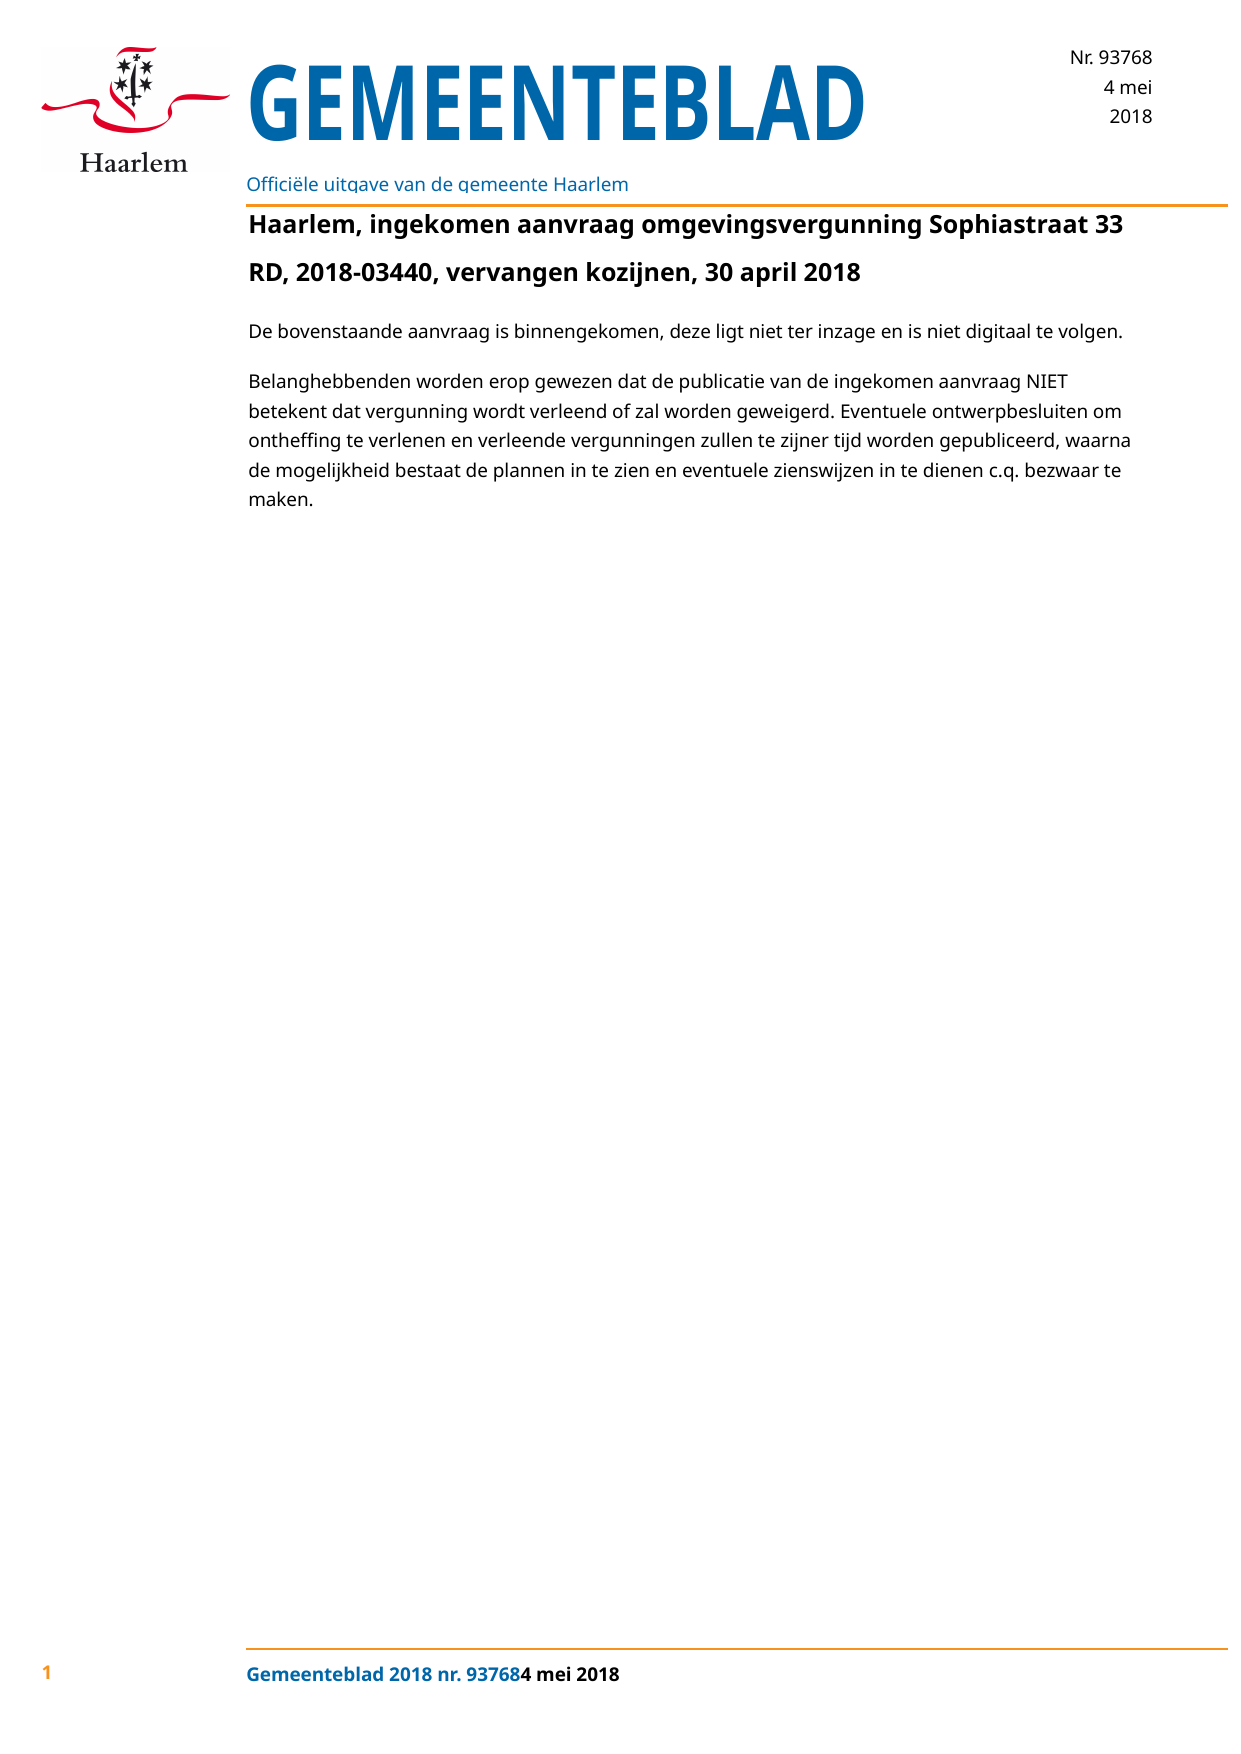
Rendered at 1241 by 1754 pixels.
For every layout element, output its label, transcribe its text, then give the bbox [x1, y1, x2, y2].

picture [41, 47, 231, 172]
text Belanghebbenden worden erop gewezen dat de publicatie van de ingekomen aanvraag NIET betekent dat vergunning wordt verleend of zal worden geweigerd. Eventuele ontwerpbesluiten om ontheffing te verlenen en verleende vergunningen zullen te zijner tijd worden gepubliceerd, waarna de mogelijkheid bestaat de plannen in te zien en eventuele zienswijzen in te dienen c.q. bezwaar te maken. [248, 368, 1152, 512]
text Haarlem, ingekomen aanvraag omgevingsvergunning Sophiastraat 33 RD, 2018-03440, vervangen kozijnen, 30 april 2018 [248, 207, 1152, 288]
text De bovenstaande aanvraag is binnengekomen, deze ligt niet ter inzage en is niet digitaal te volgen. [248, 318, 1152, 344]
